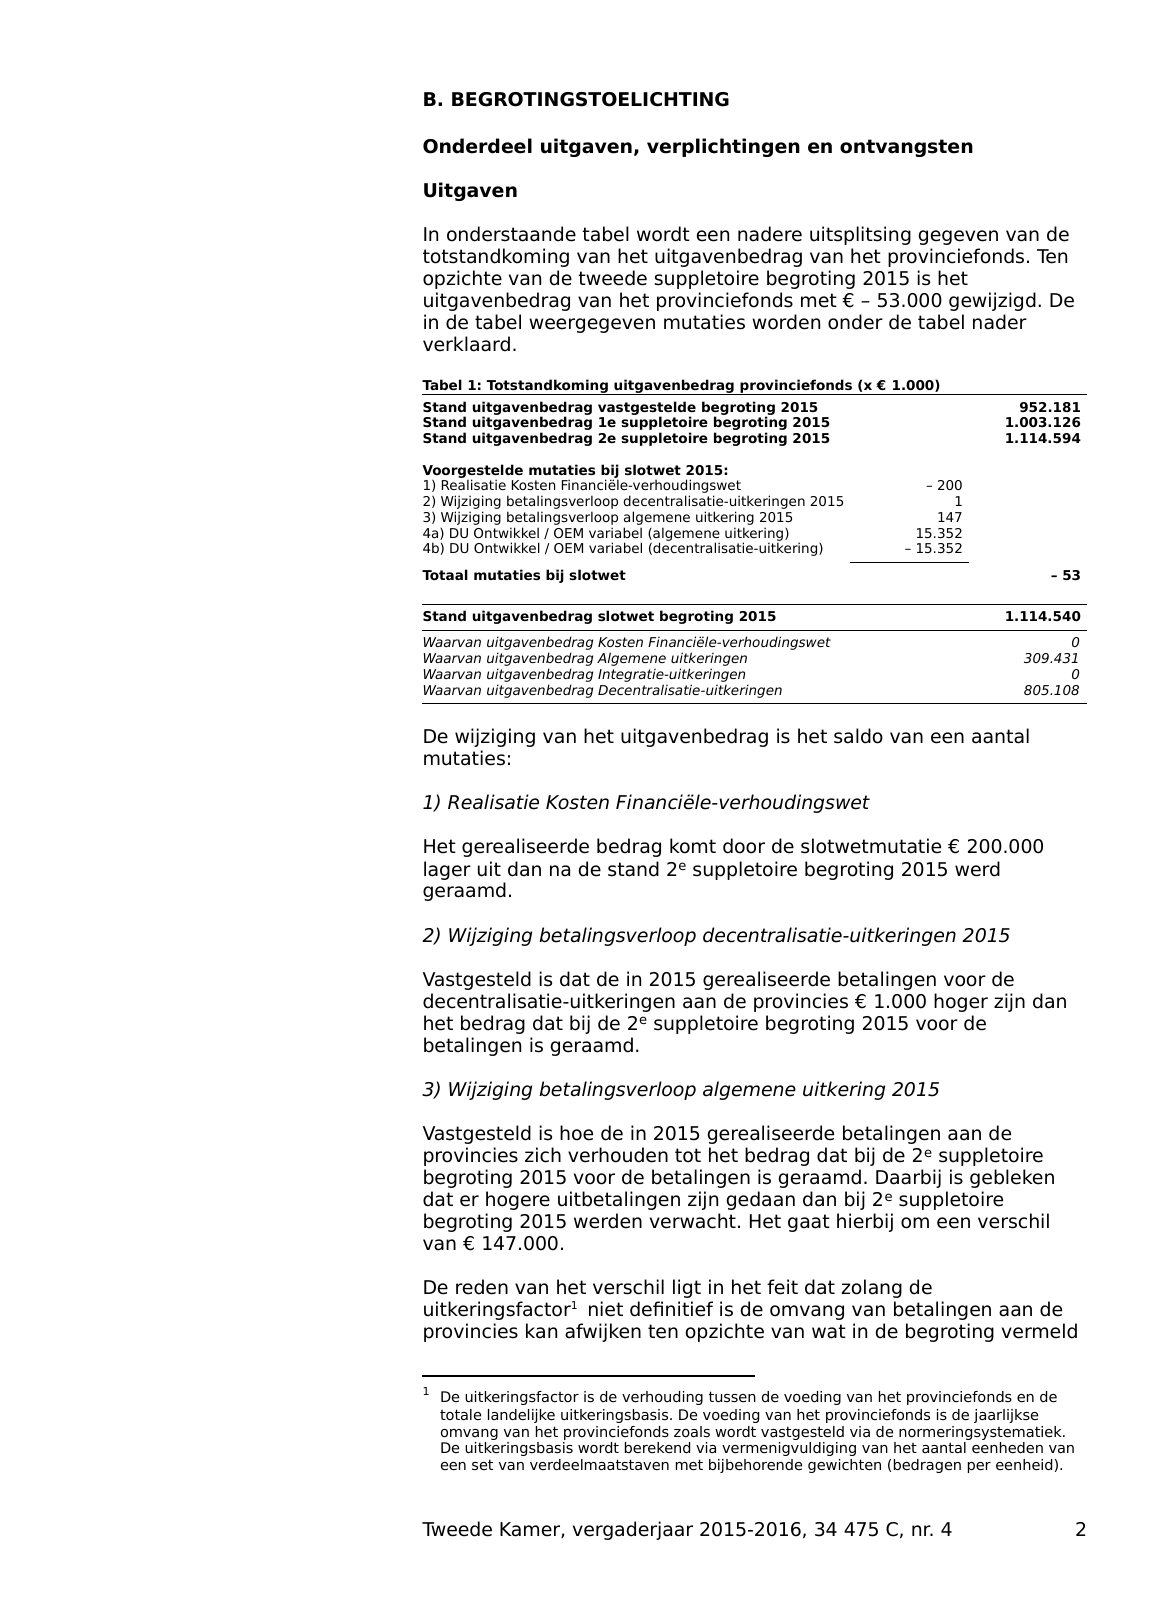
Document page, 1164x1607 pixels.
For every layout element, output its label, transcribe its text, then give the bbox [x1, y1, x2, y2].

table_cell [850, 563, 968, 583]
table_cell 1 [850, 494, 968, 510]
table_cell 952.181 [969, 395, 1087, 415]
table_cell 309.431 [969, 651, 1087, 667]
table_cell 0 [969, 631, 1087, 651]
table_cell [969, 510, 1087, 525]
table_cell Stand uitgavenbedrag 2e suppletoire begroting 2015 [422, 431, 850, 447]
table_cell [850, 583, 968, 603]
table_cell 3) Wijziging betalingsverloop algemene uitkering 2015 [422, 510, 850, 525]
table_cell Waarvan uitgavenbedrag Integratie-uitkeringen [422, 667, 850, 682]
table_cell [850, 463, 968, 478]
table_cell – 53 [969, 562, 1087, 583]
table_cell [969, 541, 1087, 562]
text Het gerealiseerde bedrag komt door de slotwetmutatie € 200.000 lager uit dan na de stand 2e suppletoire begroting 2015 werd geraamd. [422, 836, 1087, 902]
text De wijziging van het uitgavenbedrag is het saldo van een aantal mutaties: [422, 726, 1087, 770]
subtitle 1) Realisatie Kosten Financiële-verhoudingswet [422, 792, 1087, 814]
table_cell 4a) DU Ontwikkel / OEM variabel (algemene uitkering) [422, 525, 850, 541]
table_cell [850, 447, 968, 462]
subtitle Uitgaven [422, 180, 1087, 202]
table_cell [850, 683, 968, 703]
table_cell [850, 605, 968, 629]
subtitle 2) Wijziging betalingsverloop decentralisatie-uitkeringen 2015 [422, 924, 1087, 947]
subtitle 3) Wijziging betalingsverloop algemene uitkering 2015 [422, 1079, 1087, 1101]
table_cell 15.352 [850, 525, 968, 541]
table_cell Stand uitgavenbedrag 1e suppletoire begroting 2015 [422, 415, 850, 431]
table_cell [850, 651, 968, 667]
table_cell [969, 583, 1087, 603]
table_cell – 200 [850, 478, 968, 494]
table_cell [422, 447, 850, 462]
table_cell [422, 583, 850, 603]
table_cell [850, 667, 968, 682]
text Vastgesteld is dat de in 2015 gerealiseerde betalingen voor de decentralisatie-uitkeringen aan de provincies € 1.000 hoger zijn dan het bedrag dat bij de 2e suppletoire begroting 2015 voor de betalingen is geraamd. [422, 969, 1087, 1057]
table_cell [969, 463, 1087, 478]
table_cell 805.108 [969, 683, 1087, 703]
subtitle Onderdeel uitgaven, verplichtingen en ontvangsten [422, 136, 1087, 158]
table_cell Stand uitgavenbedrag vastgestelde begroting 2015 [422, 395, 850, 415]
table_cell [969, 478, 1087, 494]
table_cell [850, 395, 968, 415]
table_cell [969, 525, 1087, 541]
subtitle B. BEGROTINGSTOELICHTING [422, 89, 1087, 111]
table_cell Totaal mutaties bij slotwet [422, 562, 850, 583]
table_cell 147 [850, 510, 968, 525]
table_cell 1.003.126 [969, 415, 1087, 431]
table_cell 0 [969, 667, 1087, 682]
table_header Tabel 1: Totstandkoming uitgavenbedrag provinciefonds (x € 1.000) [422, 378, 1087, 394]
table_cell 4b) DU Ontwikkel / OEM variabel (decentralisatie-uitkering) [422, 541, 850, 562]
table_cell 1.114.540 [969, 605, 1087, 629]
table_cell 2) Wijziging betalingsverloop decentralisatie-uitkeringen 2015 [422, 494, 850, 510]
table_cell [969, 447, 1087, 462]
table_cell [850, 631, 968, 651]
table_cell [850, 431, 968, 447]
table_cell [850, 415, 968, 431]
table_cell 1) Realisatie Kosten Financiële-verhoudingswet [422, 478, 850, 494]
text In onderstaande tabel wordt een nadere uitsplitsing gegeven van de totstandkoming van het uitgavenbedrag van het provinciefonds. Ten opzichte van de tweede suppletoire begroting 2015 is het uitgavenbedrag van het provinciefonds met € – 53.000 gewijzigd. De in de tabel weergegeven mutaties worden onder de tabel nader verklaard. [422, 224, 1087, 356]
text Vastgesteld is hoe de in 2015 gerealiseerde betalingen aan de provincies zich verhouden tot het bedrag dat bij de 2e suppletoire begroting 2015 voor de betalingen is geraamd. Daarbij is gebleken dat er hogere uitbetalingen zijn gedaan dan bij 2e suppletoire begroting 2015 werden verwacht. Het gaat hierbij om een verschil van € 147.000. [422, 1123, 1087, 1255]
table_cell Waarvan uitgavenbedrag Kosten Financiële-verhoudingswet [422, 631, 850, 651]
table_cell [969, 494, 1087, 510]
table_cell Waarvan uitgavenbedrag Decentralisatie-uitkeringen [422, 683, 850, 703]
table_cell Stand uitgavenbedrag slotwet begroting 2015 [422, 605, 850, 629]
text De reden van het verschil ligt in het feit dat zolang de uitkeringsfactor niet definitief is de omvang van betalingen aan de provincies kan afwijken ten opzichte van wat in de begroting vermeld [422, 1277, 1087, 1343]
table_cell – 15.352 [850, 541, 968, 562]
table_cell Waarvan uitgavenbedrag Algemene uitkeringen [422, 651, 850, 667]
table_cell 1.114.594 [969, 431, 1087, 447]
table_cell Voorgestelde mutaties bij slotwet 2015: [422, 463, 850, 478]
text De uitkeringsfactor is de verhouding tussen de voeding van het provinciefonds en de totale landelijke uitkeringsbasis. De voeding van het provinciefonds is de jaarlijkse omvang van het provinciefonds zoals wordt vastgesteld via de normeringsystematiek. De uitkeringsbasis wordt berekend via vermenigvuldiging van het aantal eenheden van een set van verdeelmaatstaven met bijbehorende gewichten (bedragen per eenheid). [422, 1385, 1087, 1474]
